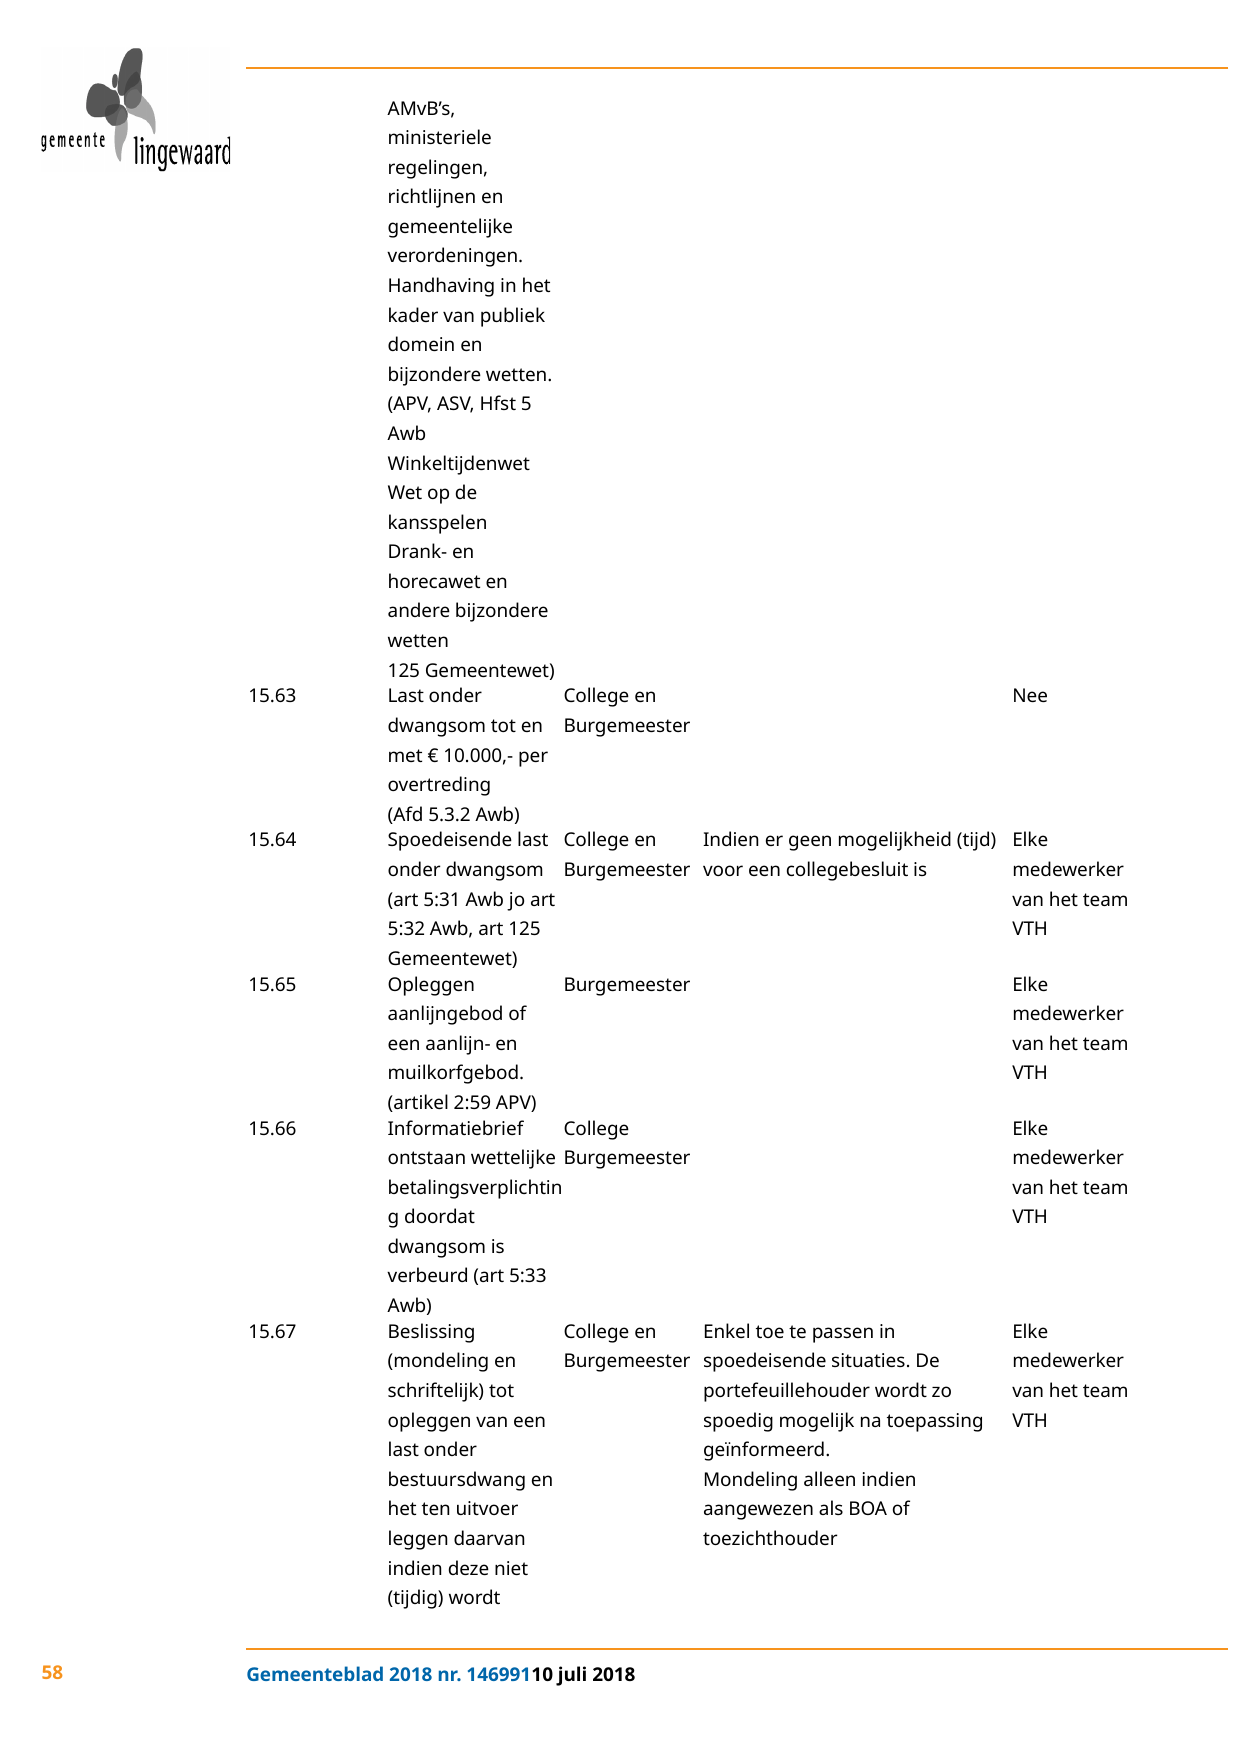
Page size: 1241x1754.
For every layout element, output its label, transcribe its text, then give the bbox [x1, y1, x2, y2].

table_cell Elke medewerker van het team VTH [1012, 1115, 1152, 1318]
table_cell [703, 95, 1012, 683]
table_cell Beslissing (mondeling en schriftelijk) tot opleggen van een last onder bestuursdwang en het ten uitvoer leggen daarvan indien deze niet (tijdig) wordt [388, 1318, 563, 1610]
table_cell [1012, 95, 1152, 683]
table_cell 15.66 [248, 1115, 387, 1318]
table_cell Nee [1012, 683, 1152, 827]
table_cell [248, 95, 387, 683]
table_cell Enkel toe te passen in spoedeisende situaties. De portefeuillehouder wordt zo spoedig mogelijk na toepassing geïnformeerd. Mondeling alleen indien aangewezen als BOA of toezichthouder [703, 1318, 1012, 1610]
table_cell Elke medewerker van het team VTH [1012, 827, 1152, 971]
table_cell Opleggen aanlijngebod of een aanlijn- en muilkorfgebod. (artikel 2:59 APV) [388, 971, 563, 1115]
table_cell College en Burgemeester [563, 827, 703, 971]
table_cell [703, 971, 1012, 1115]
table_cell 15.65 [248, 971, 387, 1115]
table_cell Elke medewerker van het team VTH [1012, 1318, 1152, 1610]
table_cell Elke medewerker van het team VTH [1012, 971, 1152, 1115]
table_cell Last onder dwangsom tot en met € 10.000,- per overtreding (Afd 5.3.2 Awb) [388, 683, 563, 827]
table_cell [563, 95, 703, 683]
table_cell College en Burgemeester [563, 1318, 703, 1610]
table_cell AMvB’s, ministeriele regelingen, richtlijnen en gemeentelijke verordeningen. Handhaving in het kader van publiek domein en bijzondere wetten. (APV, ASV, Hfst 5 Awb Winkeltijdenwet Wet op de kansspelen Drank- en horecawet en andere bijzondere wetten 125 Gemeentewet) [388, 95, 563, 683]
table_cell Indien er geen mogelijkheid (tijd) voor een collegebesluit is [703, 827, 1012, 971]
picture [41, 47, 231, 172]
table_cell [703, 1115, 1012, 1318]
table_cell 15.64 [248, 827, 387, 971]
table_cell Informatiebrief ontstaan wettelijke betalingsverplichting doordat dwangsom is verbeurd (art 5:33 Awb) [388, 1115, 563, 1318]
table_cell College Burgemeester [563, 1115, 703, 1318]
table_cell 15.63 [248, 683, 387, 827]
table_cell College en Burgemeester [563, 683, 703, 827]
table_cell [703, 683, 1012, 827]
table_cell 15.67 [248, 1318, 387, 1610]
table_cell Burgemeester [563, 971, 703, 1115]
table_cell Spoedeisende last onder dwangsom (art 5:31 Awb jo art 5:32 Awb, art 125 Gemeentewet) [388, 827, 563, 971]
